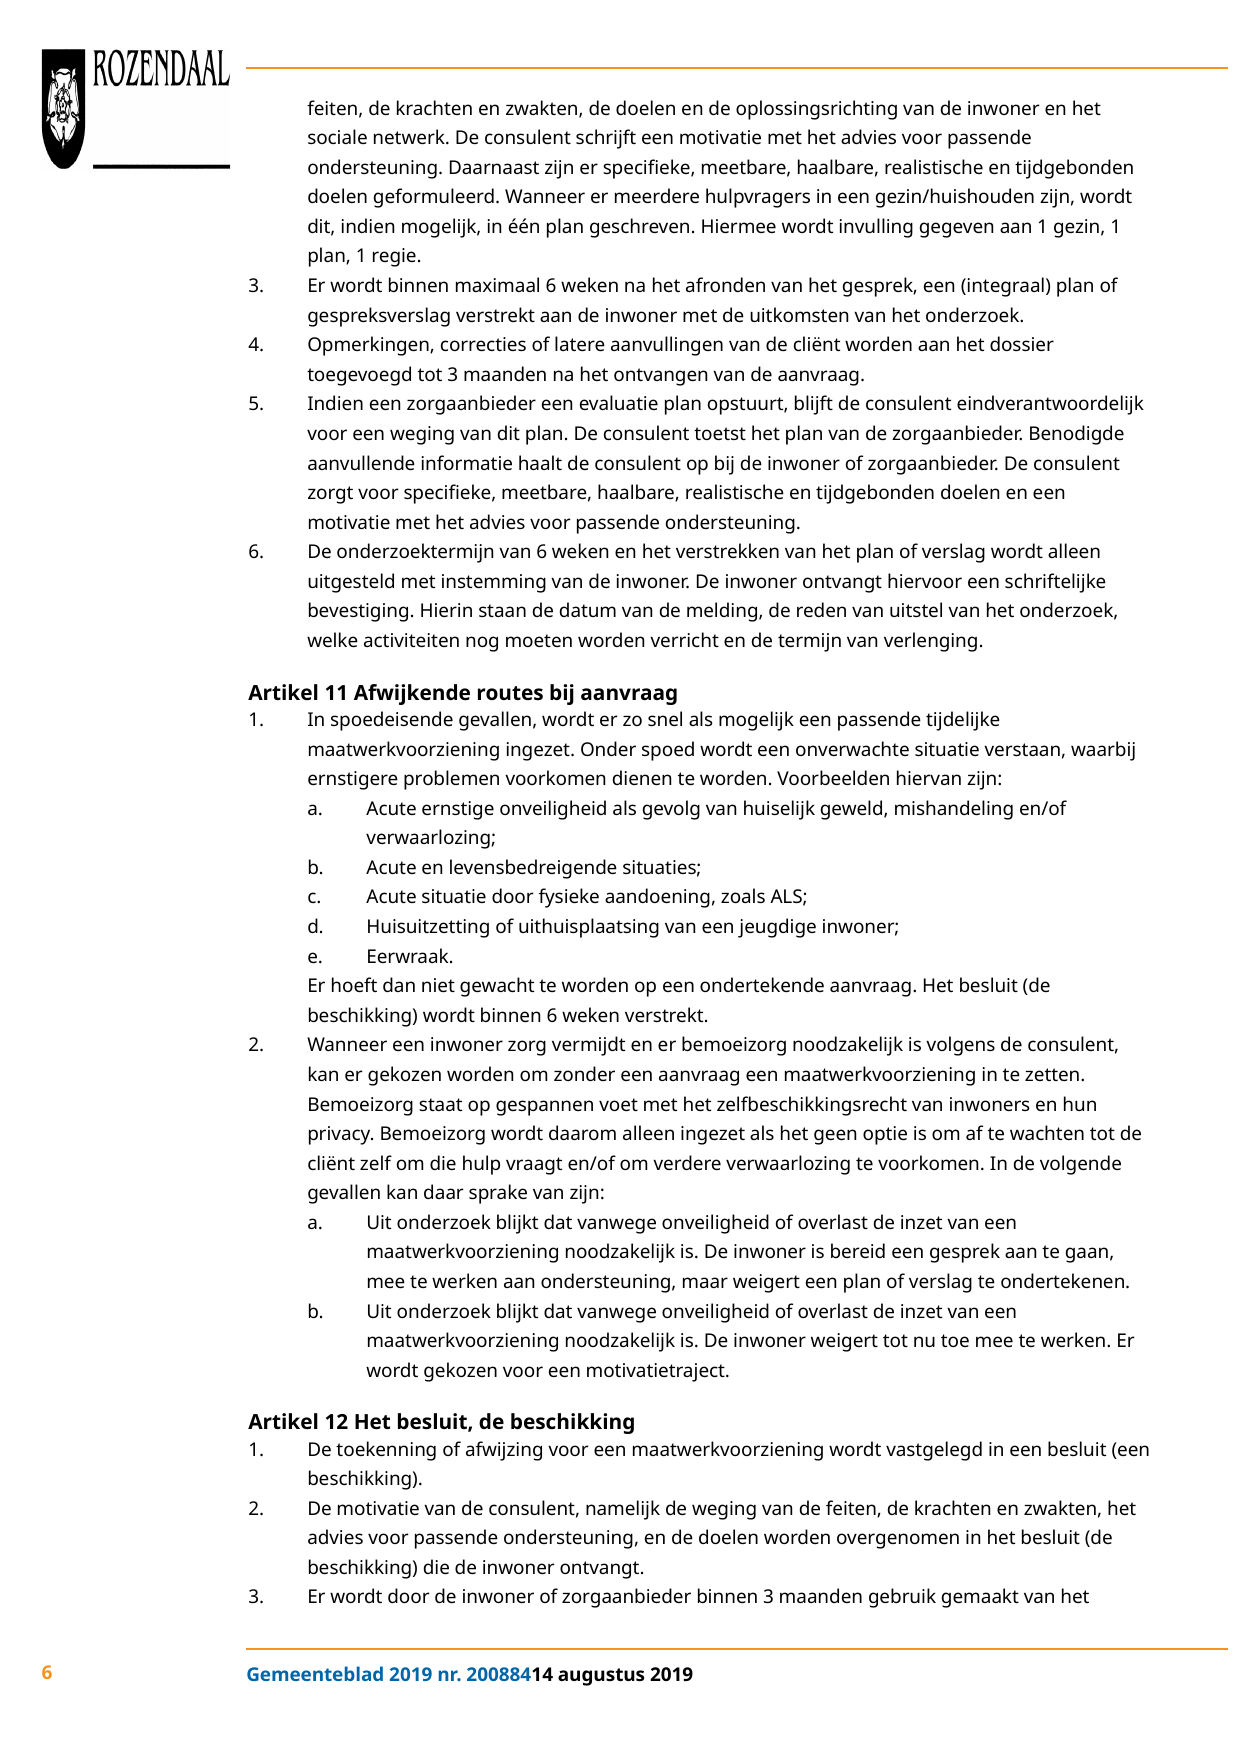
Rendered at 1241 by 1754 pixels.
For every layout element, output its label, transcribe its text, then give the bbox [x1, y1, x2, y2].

list De toekenning of afwijzing voor een maatwerkvoorziening wordt vastgelegd in een besluit (een beschikking). [248, 1436, 1152, 1491]
list feiten, de krachten en zwakten, de doelen en de oplossingsrichting van de inwoner en het sociale netwerk. De consulent schrijft een motivatie met het advies voor passende ondersteuning. Daarnaast zijn er specifieke, meetbare, haalbare, realistische en tijdgebonden doelen geformuleerd. Wanneer er meerdere hulpvragers in een gezin/huishouden zijn, wordt dit, indien mogelijk, in één plan geschreven. Hiermee wordt invulling gegeven aan 1 gezin, 1 plan, 1 regie. [248, 95, 1152, 268]
list Acute en levensbedreigende situaties; [307, 854, 1152, 880]
list Opmerkingen, correcties of latere aanvullingen van de cliënt worden aan het dossier toegevoegd tot 3 maanden na het ontvangen van de aanvraag. [248, 331, 1152, 387]
list Er wordt binnen maximaal 6 weken na het afronden van het gesprek, een (integraal) plan of gespreksverslag verstrekt aan de inwoner met de uitkomsten van het onderzoek. [248, 272, 1152, 328]
list Acute situatie door fysieke aandoening, zoals ALS; [307, 884, 1152, 909]
list Eerwraak. [307, 943, 1152, 968]
list Er wordt door de inwoner of zorgaanbieder binnen 3 maanden gebruik gemaakt van het [248, 1584, 1152, 1609]
list De onderzoektermijn van 6 weken en het verstrekken van het plan of verslag wordt alleen uitgesteld met instemming van de inwoner. De inwoner ontvangt hiervoor een schriftelijke bevestiging. Hierin staan de datum van de melding, de reden van uitstel van het onderzoek, welke activiteiten nog moeten worden verricht en de termijn van verlenging. [248, 538, 1152, 653]
list Acute ernstige onveiligheid als gevolg van huiselijk geweld, mishandeling en/of verwaarlozing; [307, 795, 1152, 850]
list In spoedeisende gevallen, wordt er zo snel als mogelijk een passende tijdelijke maatwerkvoorziening ingezet. Onder spoed wordt een onverwachte situatie verstaan, waarbij ernstigere problemen voorkomen dienen te worden. Voorbeelden hiervan zijn: [248, 706, 1152, 791]
text Artikel 11 Afwijkende routes bij aanvraag [248, 678, 1152, 706]
picture [41, 47, 231, 172]
list Uit onderzoek blijkt dat vanwege onveiligheid of overlast de inzet van een maatwerkvoorziening noodzakelijk is. De inwoner is bereid een gesprek aan te gaan, mee te werken aan ondersteuning, maar weigert een plan of verslag te ondertekenen. [307, 1209, 1152, 1294]
list Uit onderzoek blijkt dat vanwege onveiligheid of overlast de inzet van een maatwerkvoorziening noodzakelijk is. De inwoner weigert tot nu toe mee te werken. Er wordt gekozen voor een motivatietraject. [307, 1298, 1152, 1383]
list Huisuitzetting of uithuisplaatsing van een jeugdige inwoner; [307, 913, 1152, 939]
list Wanneer een inwoner zorg vermijdt en er bemoeizorg noodzakelijk is volgens de consulent, kan er gekozen worden om zonder een aanvraag een maatwerkvoorziening in te zetten. Bemoeizorg staat op gespannen voet met het zelfbeschikkingsrecht van inwoners en hun privacy. Bemoeizorg wordt daarom alleen ingezet als het geen optie is om af te wachten tot de cliënt zelf om die hulp vraagt en/of om verdere verwaarlozing te voorkomen. In de volgende gevallen kan daar sprake van zijn: [248, 1032, 1152, 1205]
list Indien een zorgaanbieder een evaluatie plan opstuurt, blijft de consulent eindverantwoordelijk voor een weging van dit plan. De consulent toetst het plan van de zorgaanbieder. Benodigde aanvullende informatie haalt de consulent op bij de inwoner of zorgaanbieder. De consulent zorgt voor specifieke, meetbare, haalbare, realistische en tijdgebonden doelen en een motivatie met het advies voor passende ondersteuning. [248, 391, 1152, 535]
text Artikel 12 Het besluit, de beschikking [248, 1407, 1152, 1436]
list De motivatie van de consulent, namelijk de weging van de feiten, de krachten en zwakten, het advies voor passende ondersteuning, en de doelen worden overgenomen in het besluit (de beschikking) die de inwoner ontvangt. [248, 1495, 1152, 1580]
list Er hoeft dan niet gewacht te worden op een ondertekende aanvraag. Het besluit (de beschikking) wordt binnen 6 weken verstrekt. [248, 972, 1152, 1028]
